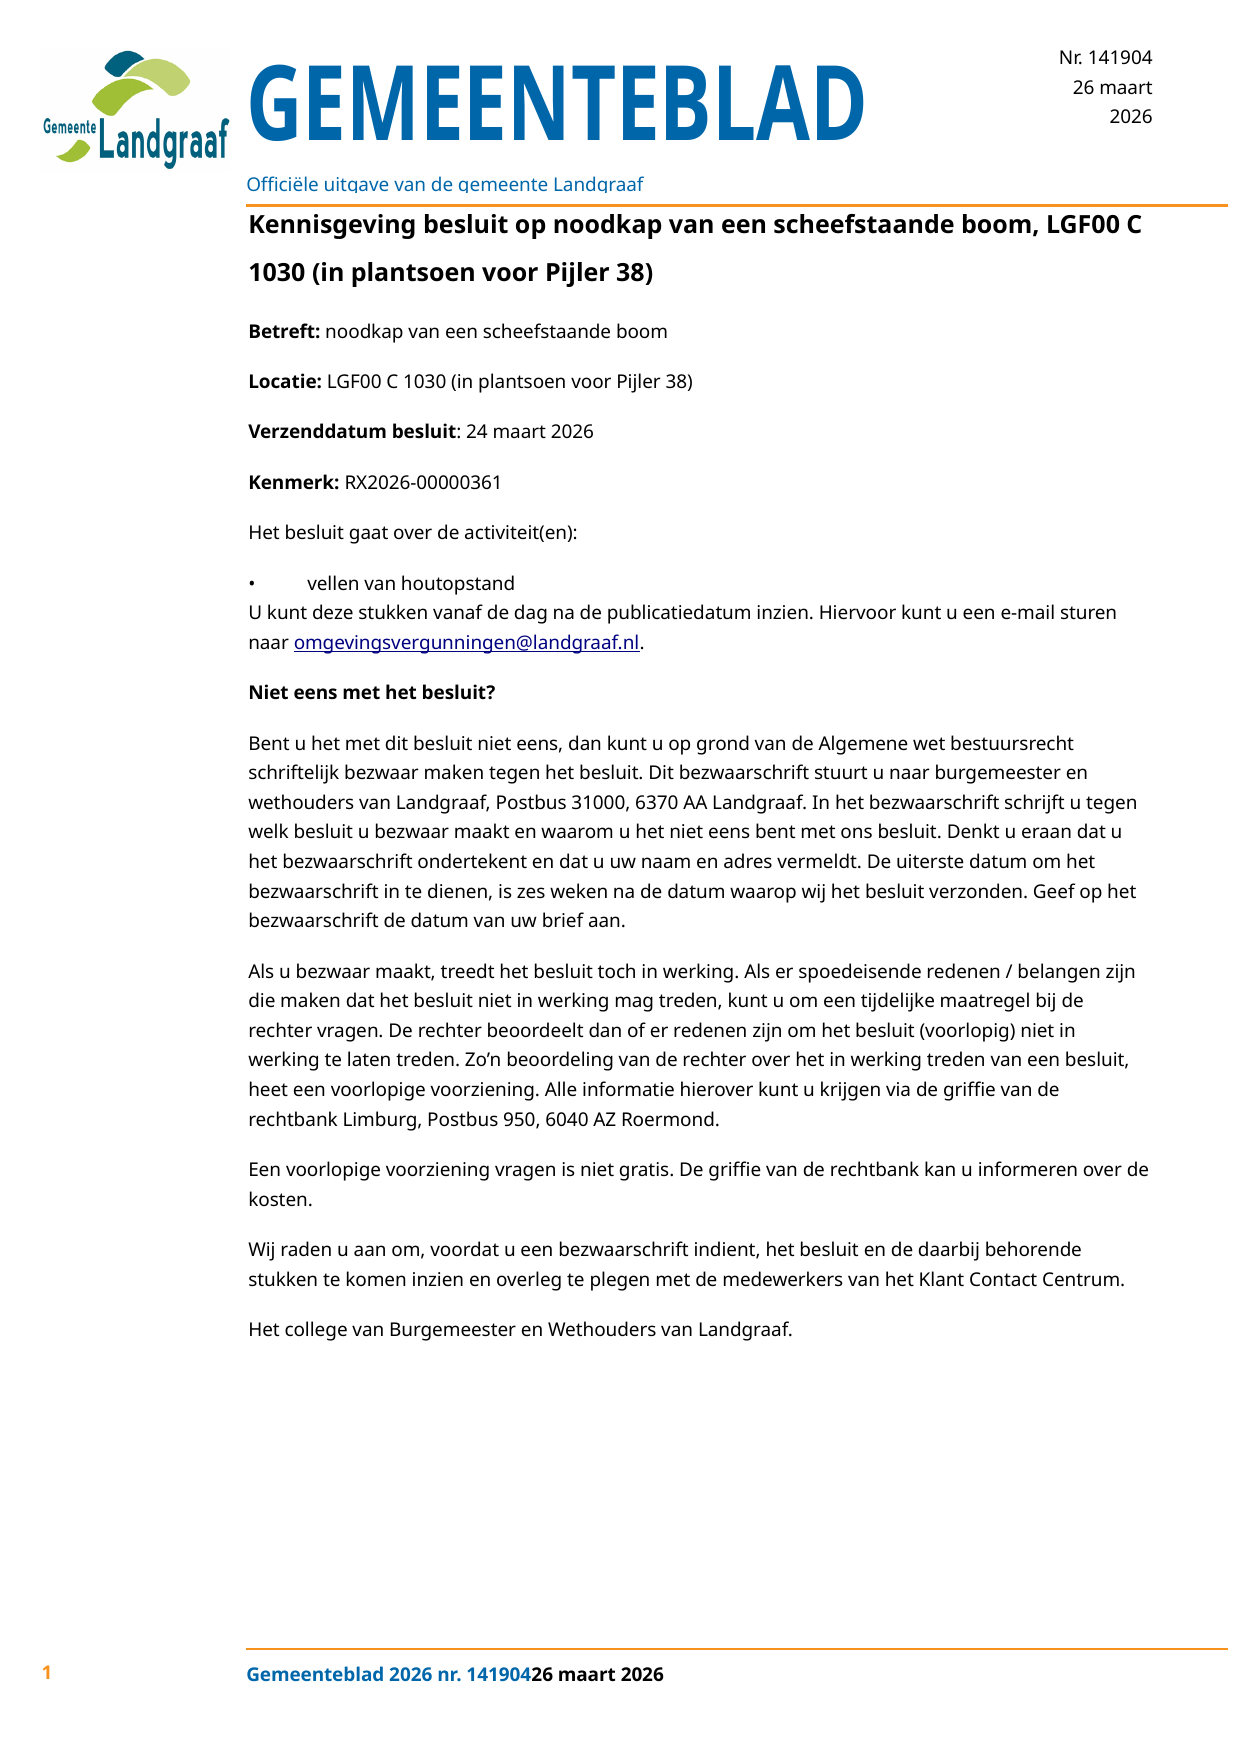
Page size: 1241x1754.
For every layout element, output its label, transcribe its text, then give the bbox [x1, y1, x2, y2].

text Kenmerk: RX2026-00000361 [248, 469, 1152, 495]
list vellen van houtopstand [248, 570, 1152, 596]
text Betreft: noodkap van een scheefstaande boom [248, 318, 1152, 344]
picture [41, 47, 231, 172]
text Verzenddatum besluit: 24 maart 2026 [248, 419, 1152, 444]
text Als u bezwaar maakt, treedt het besluit toch in werking. Als er spoedeisende redenen / belangen zijn die maken dat het besluit niet in werking mag treden, kunt u om een tijdelijke maatregel bij de rechter vragen. De rechter beoordeelt dan of er redenen zijn om het besluit (voorlopig) niet in werking te laten treden. Zo’n beoordeling van de rechter over het in werking treden van een besluit, heet een voorlopige voorziening. Alle informatie hierover kunt u krijgen via de griffie van de rechtbank Limburg, Postbus 950, 6040 AZ Roermond. [248, 958, 1152, 1132]
text Het college van Burgemeester en Wethouders van Landgraaf. [248, 1316, 1152, 1342]
text Locatie: LGF00 C 1030 (in plantsoen voor Pijler 38) [248, 368, 1152, 394]
text Bent u het met dit besluit niet eens, dan kunt u op grond van de Algemene wet bestuursrecht schriftelijk bezwaar maken tegen het besluit. Dit bezwaarschrift stuurt u naar burgemeester en wethouders van Landgraaf, Postbus 31000, 6370 AA Landgraaf. In het bezwaarschrift schrijft u tegen welk besluit u bezwaar maakt en waarom u het niet eens bent met ons besluit. Denkt u eraan dat u het bezwaarschrift ondertekent en dat u uw naam en adres vermeldt. De uiterste datum om het bezwaarschrift in te dienen, is zes weken na de datum waarop wij het besluit verzonden. Geef op het bezwaarschrift de datum van uw brief aan. [248, 730, 1152, 933]
text Kennisgeving besluit op noodkap van een scheefstaande boom, LGF00 C 1030 (in plantsoen voor Pijler 38) [248, 207, 1152, 288]
text Niet eens met het besluit? [248, 679, 1152, 705]
text U kunt deze stukken vanaf de dag na de publicatiedatum inzien. Hiervoor kunt u een e-mail sturen naar omgevingsvergunningen@landgraaf.nl. [248, 599, 1152, 655]
text Een voorlopige voorziening vragen is niet gratis. De griffie van de rechtbank kan u informeren over de kosten. [248, 1156, 1152, 1212]
text Het besluit gaat over de activiteit(en): [248, 519, 1152, 545]
text Wij raden u aan om, voordat u een bezwaarschrift indient, het besluit en de daarbij behorende stukken te komen inzien en overleg te plegen met de medewerkers van het Klant Contact Centrum. [248, 1236, 1152, 1292]
